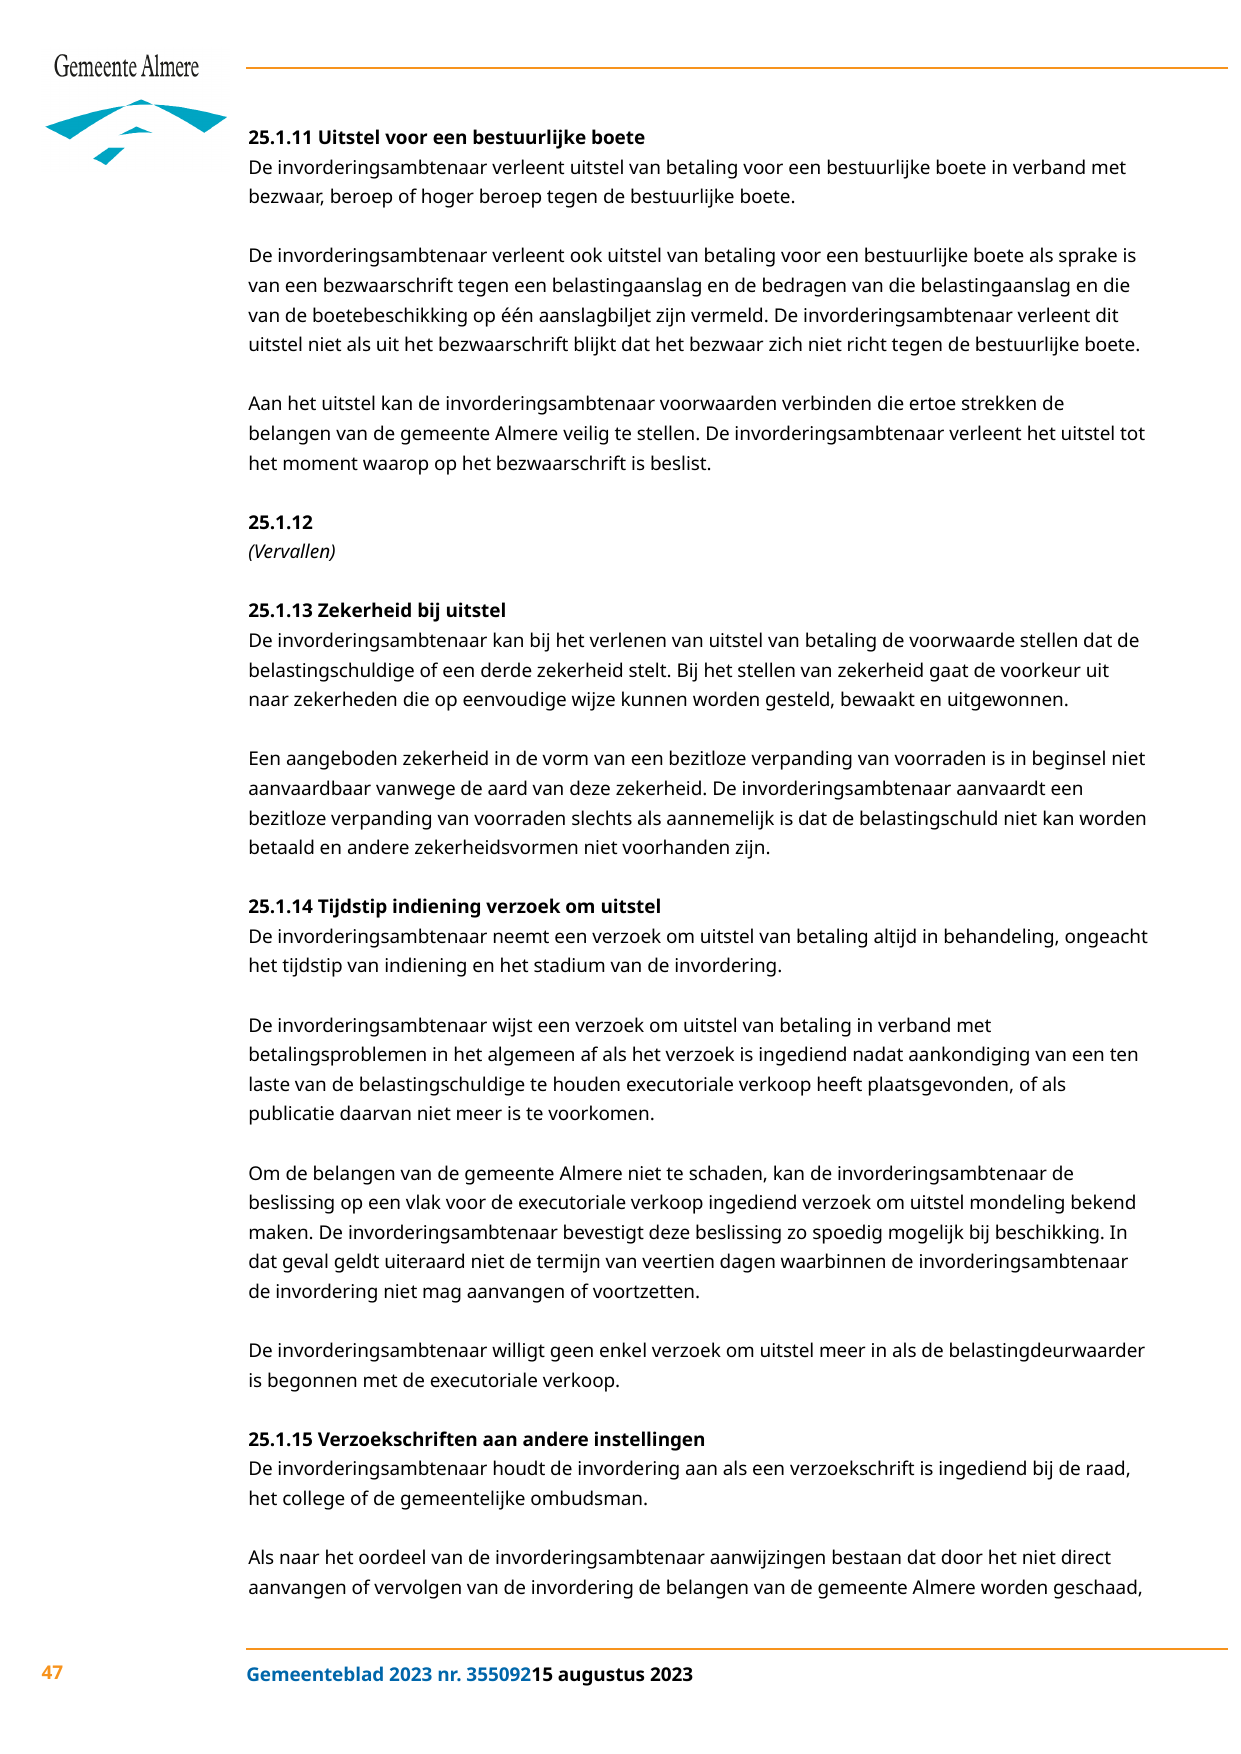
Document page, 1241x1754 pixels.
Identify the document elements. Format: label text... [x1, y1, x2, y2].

text 25.1.14 Tijdstip indiening verzoek om uitstel [248, 893, 1152, 919]
text Een aangeboden zekerheid in de vorm van een bezitloze verpanding van voorraden is in beginsel niet aanvaardbaar vanwege de aard van deze zekerheid. De invorderingsambtenaar aanvaardt een bezitloze verpanding van voorraden slechts als aannemelijk is dat de belastingschuld niet kan worden betaald en andere zekerheidsvormen niet voorhanden zijn. [248, 746, 1152, 860]
text 25.1.12 [248, 509, 1152, 535]
text De invorderingsambtenaar verleent uitstel van betaling voor een bestuurlijke boete in verband met bezwaar, beroep of hoger beroep tegen de bestuurlijke boete. [248, 154, 1152, 209]
text Aan het uitstel kan de invorderingsambtenaar voorwaarden verbinden die ertoe strekken de belangen van de gemeente Almere veilig te stellen. De invorderingsambtenaar verleent het uitstel tot het moment waarop op het bezwaarschrift is beslist. [248, 391, 1152, 476]
text De invorderingsambtenaar wijst een verzoek om uitstel van betaling in verband met betalingsproblemen in het algemeen af als het verzoek is ingediend nadat aankondiging van een ten laste van de belastingschuldige te houden executoriale verkoop heeft plaatsgevonden, of als publicatie daarvan niet meer is te voorkomen. [248, 1012, 1152, 1126]
text De invorderingsambtenaar houdt de invordering aan als een verzoekschrift is ingediend bij de raad, het college of de gemeentelijke ombudsman. [248, 1456, 1152, 1511]
text 25.1.11 Uitstel voor een bestuurlijke boete [248, 124, 1152, 150]
text De invorderingsambtenaar neemt een verzoek om uitstel van betaling altijd in behandeling, ongeacht het tijdstip van indiening en het stadium van de invordering. [248, 923, 1152, 978]
text De invorderingsambtenaar verleent ook uitstel van betaling voor een bestuurlijke boete als sprake is van een bezwaarschrift tegen een belastingaanslag en de bedragen van die belastingaanslag en die van de boetebeschikking op één aanslagbiljet zijn vermeld. De invorderingsambtenaar verleent dit uitstel niet als uit het bezwaarschrift blijkt dat het bezwaar zich niet richt tegen de bestuurlijke boete. [248, 243, 1152, 357]
text Als naar het oordeel van de invorderingsambtenaar aanwijzingen bestaan dat door het niet direct aanvangen of vervolgen van de invordering de belangen van de gemeente Almere worden geschaad, [248, 1544, 1152, 1600]
text De invorderingsambtenaar willigt geen enkel verzoek om uitstel meer in als de belastingdeurwaarder is begonnen met de executoriale verkoop. [248, 1337, 1152, 1393]
picture [41, 47, 231, 172]
text Om de belangen van de gemeente Almere niet te schaden, kan de invorderingsambtenaar de beslissing op een vlak voor de executoriale verkoop ingediend verzoek om uitstel mondeling bekend maken. De invorderingsambtenaar bevestigt deze beslissing zo spoedig mogelijk bij beschikking. In dat geval geldt uiteraard niet de termijn van veertien dagen waarbinnen de invorderingsambtenaar de invordering niet mag aanvangen of voortzetten. [248, 1160, 1152, 1304]
text 25.1.13 Zekerheid bij uitstel [248, 598, 1152, 623]
text 25.1.15 Verzoekschriften aan andere instellingen [248, 1426, 1152, 1452]
text (Vervallen) [248, 538, 1152, 564]
text De invorderingsambtenaar kan bij het verlenen van uitstel van betaling de voorwaarde stellen dat de belastingschuldige of een derde zekerheid stelt. Bij het stellen van zekerheid gaat de voorkeur uit naar zekerheden die op eenvoudige wijze kunnen worden gesteld, bewaakt en uitgewonnen. [248, 627, 1152, 712]
